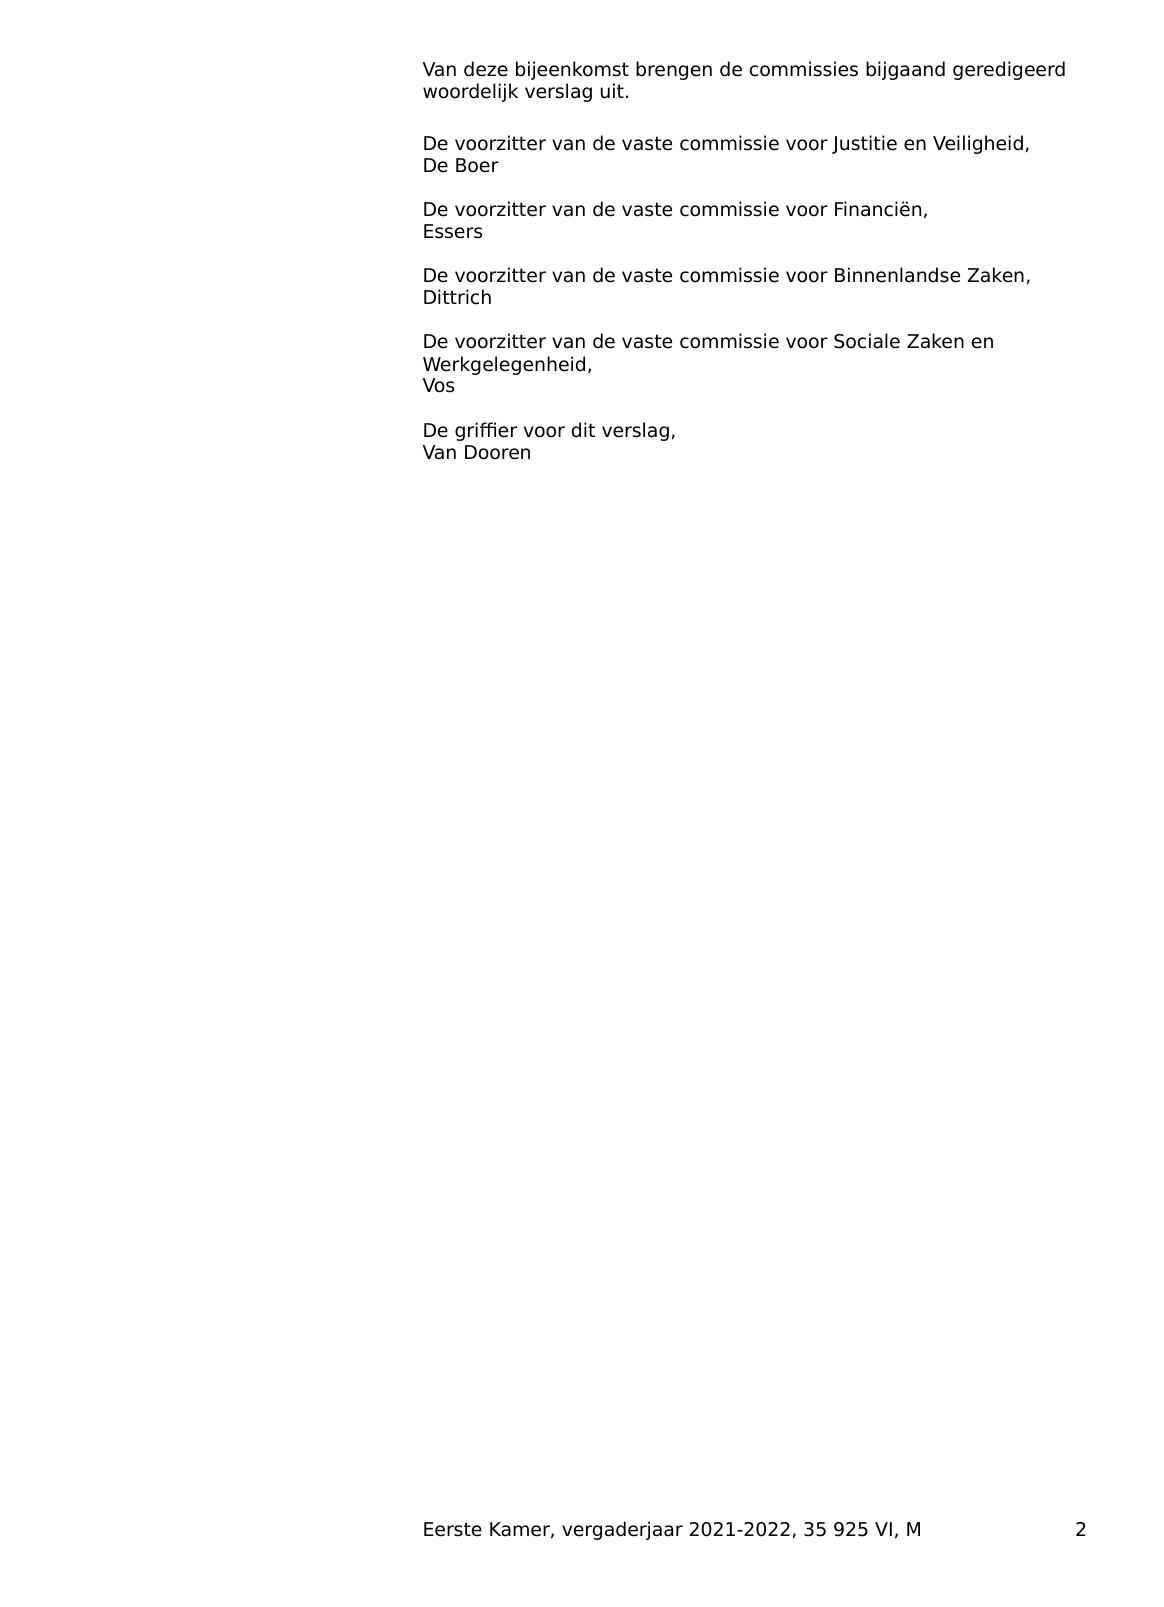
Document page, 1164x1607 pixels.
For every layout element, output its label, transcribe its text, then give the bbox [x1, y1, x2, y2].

text De voorzitter van de vaste commissie voor Financiën, Essers [422, 199, 1087, 243]
text De voorzitter van de vaste commissie voor Binnenlandse Zaken, Dittrich [422, 265, 1087, 309]
text De griffier voor dit verslag, Van Dooren [422, 419, 1087, 463]
text De voorzitter van de vaste commissie voor Sociale Zaken en Werkgelegenheid, Vos [422, 331, 1087, 397]
text De voorzitter van de vaste commissie voor Justitie en Veiligheid, De Boer [422, 133, 1087, 177]
text Van deze bijeenkomst brengen de commissies bijgaand geredigeerd woordelijk verslag uit. [422, 59, 1087, 103]
